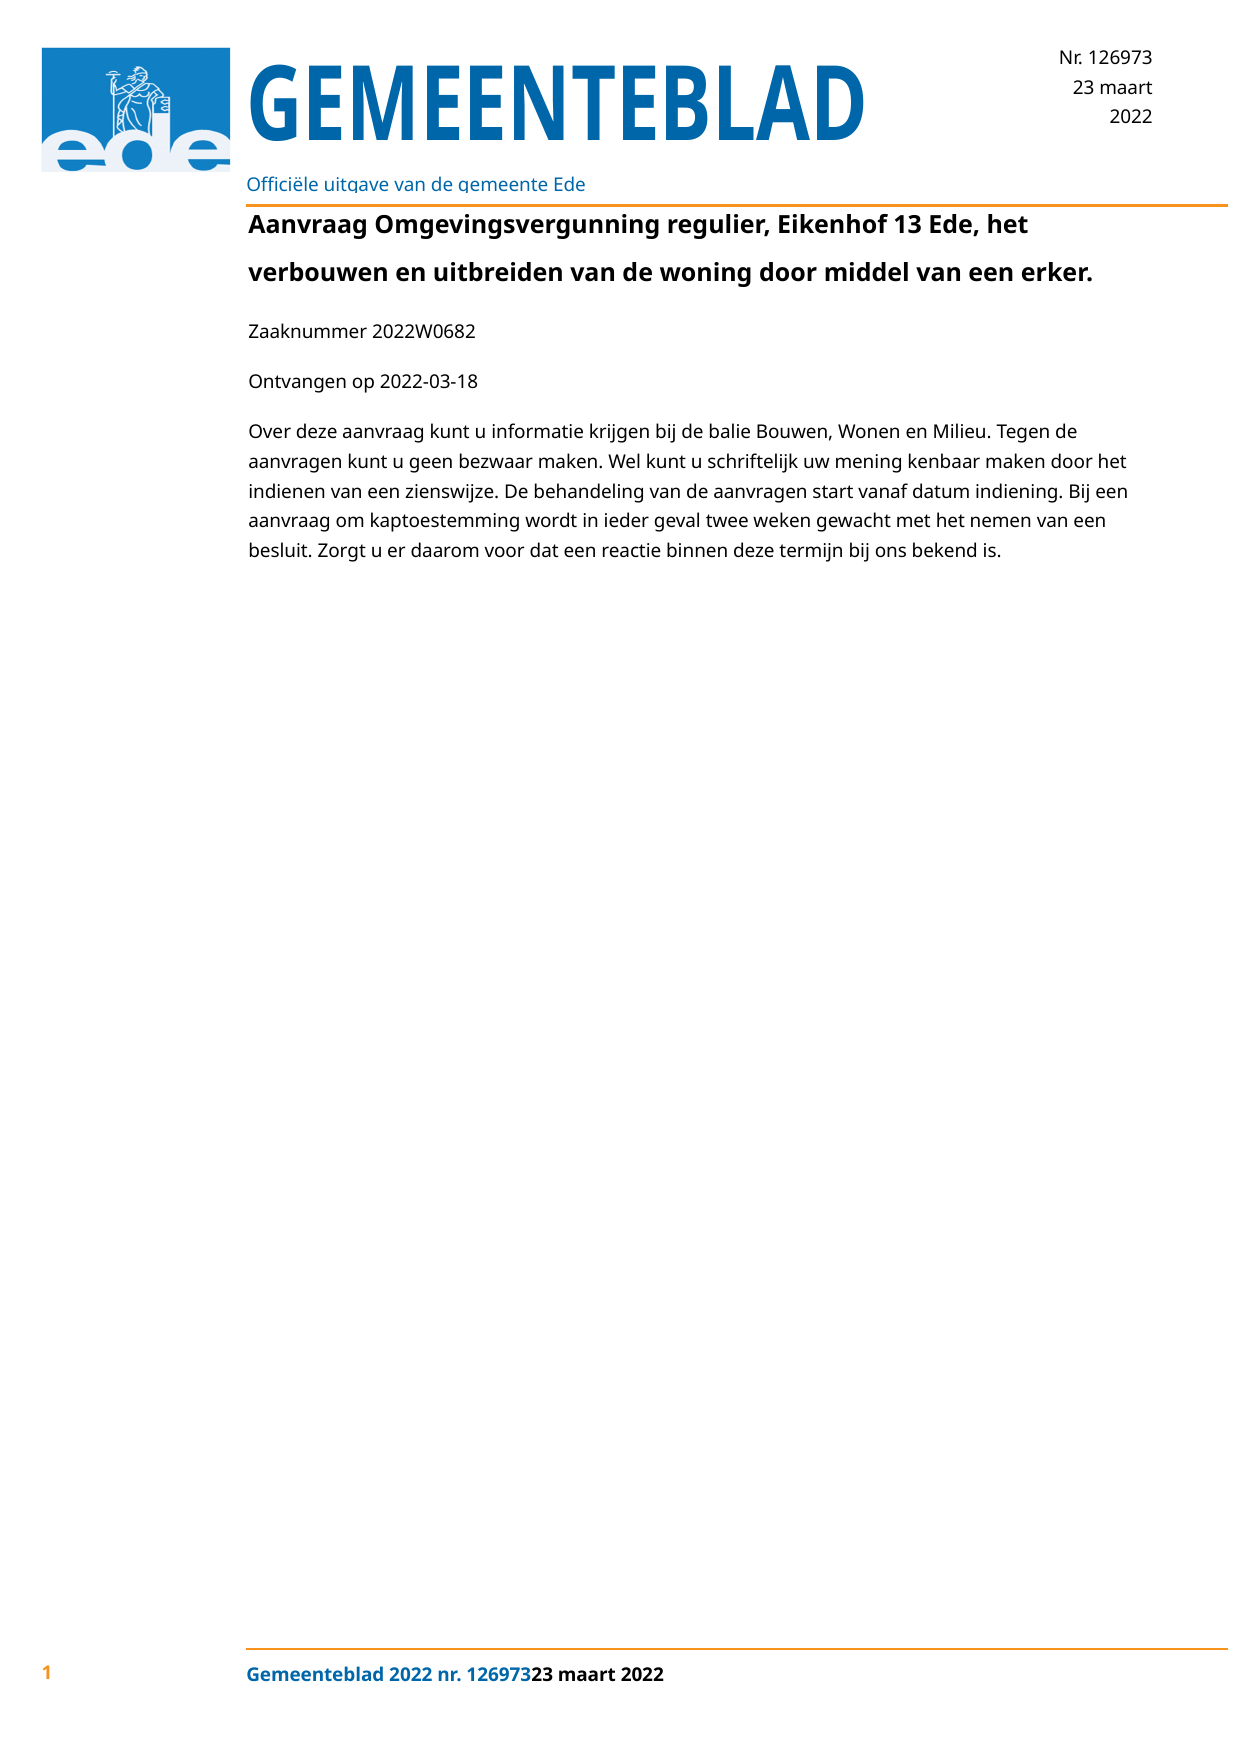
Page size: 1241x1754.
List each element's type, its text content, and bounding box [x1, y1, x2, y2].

text Aanvraag Omgevingsvergunning regulier, Eikenhof 13 Ede, het verbouwen en uitbreiden van de woning door middel van een erker. [248, 207, 1152, 288]
picture [41, 47, 231, 172]
text Over deze aanvraag kunt u informatie krijgen bij de balie Bouwen, Wonen en Milieu. Tegen de aanvragen kunt u geen bezwaar maken. Wel kunt u schriftelijk uw mening kenbaar maken door het indienen van een zienswijze. De behandeling van de aanvragen start vanaf datum indiening. Bij een aanvraag om kaptoestemming wordt in ieder geval twee weken gewacht met het nemen van een besluit. Zorgt u er daarom voor dat een reactie binnen deze termijn bij ons bekend is. [248, 419, 1152, 563]
text Ontvangen op 2022-03-18 [248, 368, 1152, 394]
text Zaaknummer 2022W0682 [248, 318, 1152, 344]
